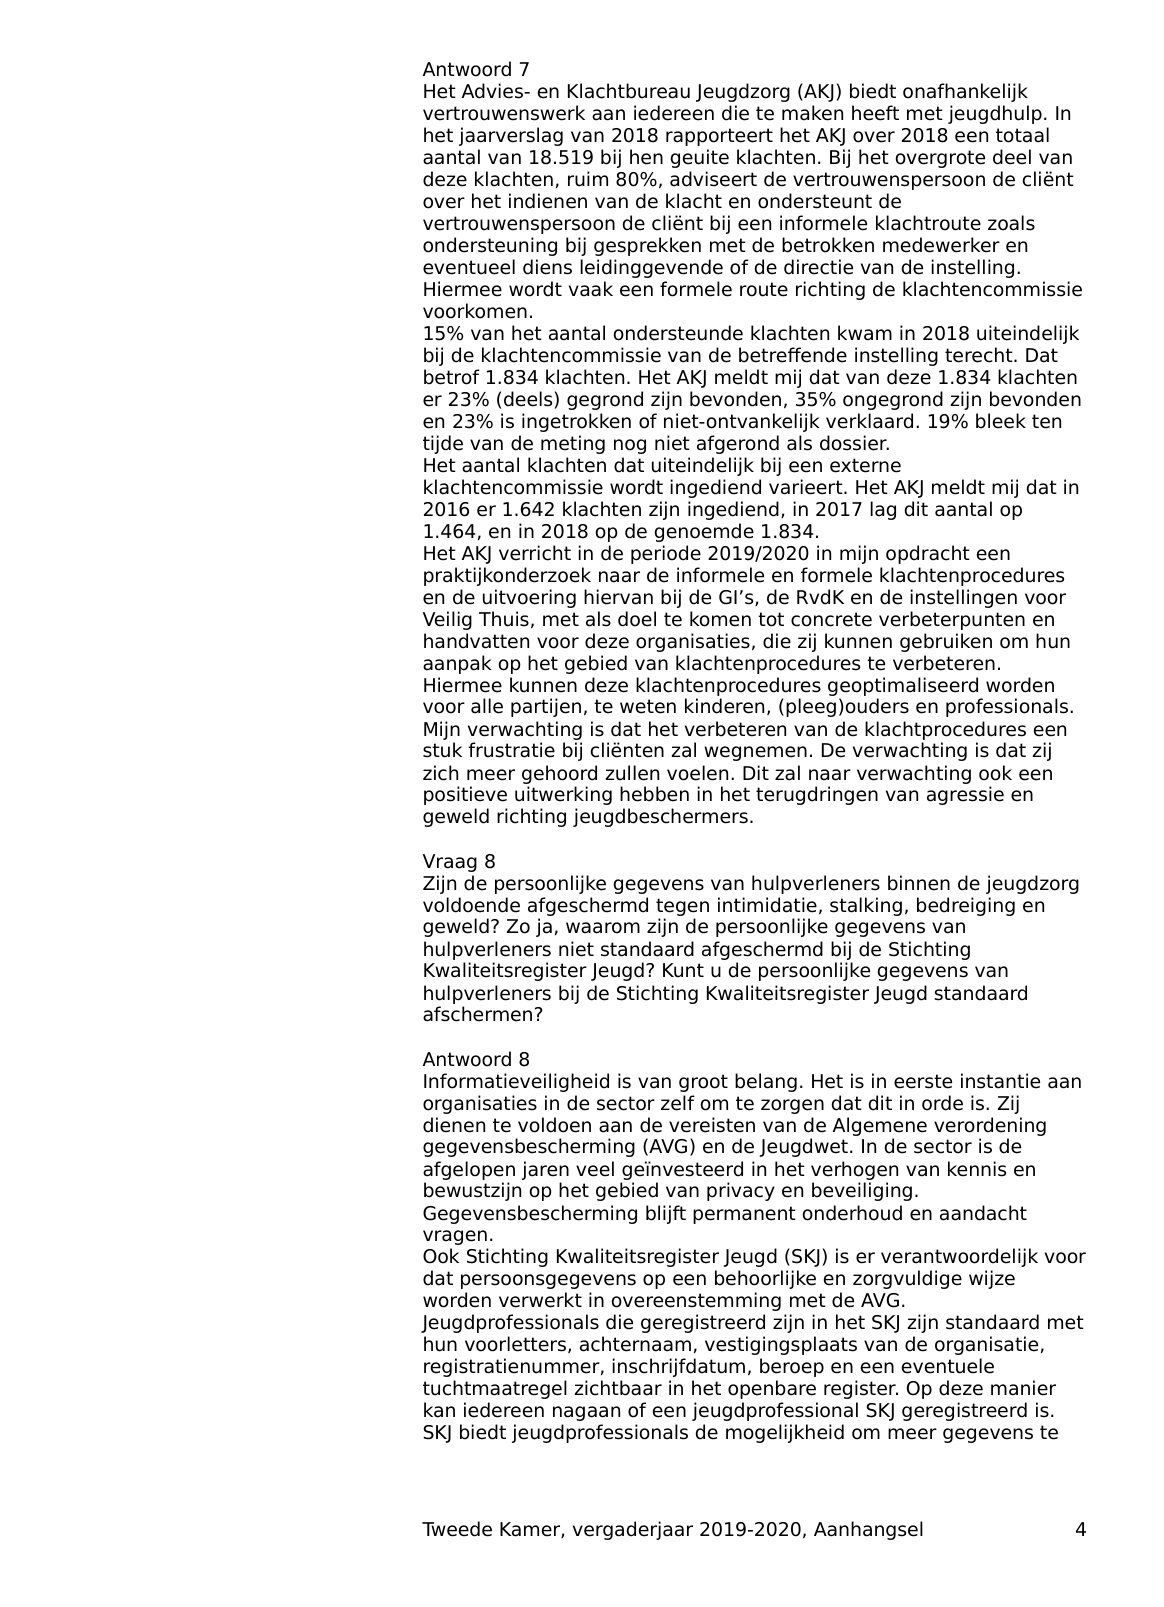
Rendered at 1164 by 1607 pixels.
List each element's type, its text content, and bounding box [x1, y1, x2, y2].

text Het AKJ verricht in de periode 2019/2020 in mijn opdracht een praktijkonderzoek naar de informele en formele klachtenprocedures en de uitvoering hiervan bij de GI’s, de RvdK en de instellingen voor Veilig Thuis, met als doel te komen tot concrete verbeterpunten en handvatten voor deze organisaties, die zij kunnen gebruiken om hun aanpak op het gebied van klachtenprocedures te verbeteren. Hiermee kunnen deze klachtenprocedures geoptimaliseerd worden voor alle partijen, te weten kinderen, (pleeg)ouders en professionals. [422, 543, 1087, 718]
text Het aantal klachten dat uiteindelijk bij een externe klachtencommissie wordt ingediend varieert. Het AKJ meldt mij dat in 2016 er 1.642 klachten zijn ingediend, in 2017 lag dit aantal op 1.464, en in 2018 op de genoemde 1.834. [422, 455, 1087, 543]
text Ook Stichting Kwaliteitsregister Jeugd (SKJ) is er verantwoordelijk voor dat persoonsgegevens op een behoorlijke en zorgvuldige wijze worden verwerkt in overeenstemming met de AVG. Jeugdprofessionals die geregistreerd zijn in het SKJ zijn standaard met hun voorletters, achternaam, vestigingsplaats van de organisatie, registratienummer, inschrijfdatum, beroep en een eventuele tuchtmaatregel zichtbaar in het openbare register. Op deze manier kan iedereen nagaan of een jeugdprofessional SKJ geregistreerd is. SKJ biedt jeugdprofessionals de mogelijkheid om meer gegevens te [422, 1246, 1087, 1444]
text Informatieveiligheid is van groot belang. Het is in eerste instantie aan organisaties in de sector zelf om te zorgen dat dit in orde is. Zij dienen te voldoen aan de vereisten van de Algemene verordening gegevensbescherming (AVG) en de Jeugdwet. In de sector is de afgelopen jaren veel geïnvesteerd in het verhogen van kennis en bewustzijn op het gebied van privacy en beveiliging. Gegevensbescherming blijft permanent onderhoud en aandacht vragen. [422, 1071, 1087, 1246]
text Antwoord 7 [422, 59, 1087, 81]
text Antwoord 8 [422, 1048, 1087, 1071]
text Het Advies- en Klachtbureau Jeugdzorg (AKJ) biedt onafhankelijk vertrouwenswerk aan iedereen die te maken heeft met jeugdhulp. In het jaarverslag van 2018 rapporteert het AKJ over 2018 een totaal aantal van 18.519 bij hen geuite klachten. Bij het overgrote deel van deze klachten, ruim 80%, adviseert de vertrouwenspersoon de cliënt over het indienen van de klacht en ondersteunt de vertrouwenspersoon de cliënt bij een informele klachtroute zoals ondersteuning bij gesprekken met de betrokken medewerker en eventueel diens leidinggevende of de directie van de instelling. Hiermee wordt vaak een formele route richting de klachtencommissie voorkomen. [422, 81, 1087, 323]
text Zijn de persoonlijke gegevens van hulpverleners binnen de jeugdzorg voldoende afgeschermd tegen intimidatie, stalking, bedreiging en geweld? Zo ja, waarom zijn de persoonlijke gegevens van hulpverleners niet standaard afgeschermd bij de Stichting Kwaliteitsregister Jeugd? Kunt u de persoonlijke gegevens van hulpverleners bij de Stichting Kwaliteitsregister Jeugd standaard afschermen? [422, 872, 1087, 1026]
text 15% van het aantal ondersteunde klachten kwam in 2018 uiteindelijk bij de klachtencommissie van de betreffende instelling terecht. Dat betrof 1.834 klachten. Het AKJ meldt mij dat van deze 1.834 klachten er 23% (deels) gegrond zijn bevonden, 35% ongegrond zijn bevonden en 23% is ingetrokken of niet-ontvankelijk verklaard. 19% bleek ten tijde van de meting nog niet afgerond als dossier. [422, 323, 1087, 455]
text Mijn verwachting is dat het verbeteren van de klachtprocedures een stuk frustratie bij cliënten zal wegnemen. De verwachting is dat zij zich meer gehoord zullen voelen. Dit zal naar verwachting ook een positieve uitwerking hebben in het terugdringen van agressie en geweld richting jeugdbeschermers. [422, 718, 1087, 828]
text Vraag 8 [422, 851, 1087, 872]
